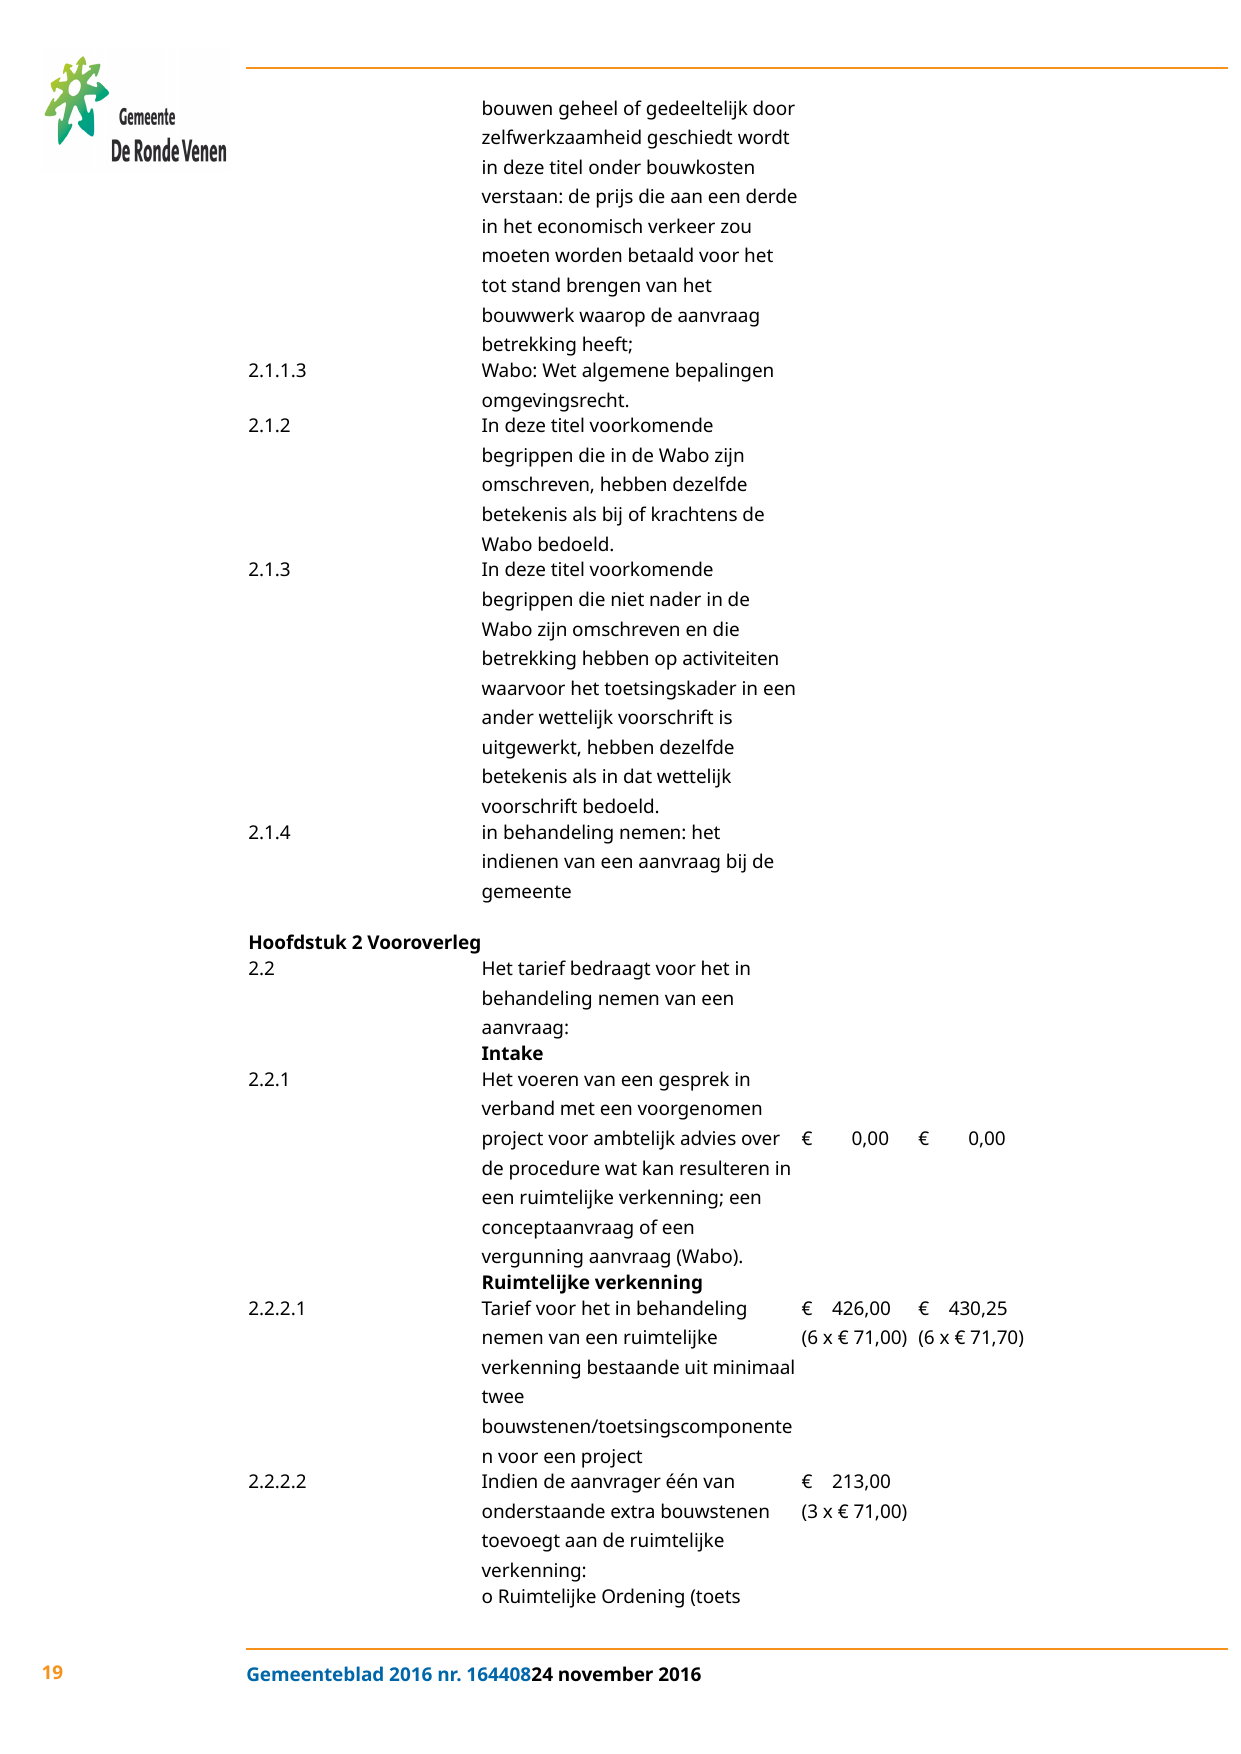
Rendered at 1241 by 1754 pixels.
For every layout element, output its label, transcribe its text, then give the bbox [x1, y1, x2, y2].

table_cell [918, 1583, 1152, 1609]
table_cell [918, 930, 1152, 955]
table_cell Ruimtelijke verkenning [481, 1269, 801, 1295]
table_cell € 0,00 [801, 1066, 918, 1269]
table_cell [918, 95, 1152, 357]
picture [41, 47, 231, 172]
table_cell 2.2.2.1 [248, 1295, 481, 1468]
table_cell [481, 904, 801, 929]
table_cell [248, 1269, 481, 1295]
table_cell [248, 904, 481, 929]
table_cell bouwen geheel of gedeeltelijk door zelfwerkzaamheid geschiedt wordt in deze titel onder bouwkosten verstaan: de prijs die aan een derde in het economisch verkeer zou moeten worden betaald voor het tot stand brengen van het bouwwerk waarop de aanvraag betrekking heeft; [481, 95, 801, 357]
table_cell 2.1.4 [248, 819, 481, 904]
table_cell € 213,00 (3 x € 71,00) [801, 1469, 918, 1583]
table_cell Tarief voor het in behandeling nemen van een ruimtelijke verkenning bestaande uit minimaal twee bouwstenen/toetsingscomponenten voor een project [481, 1295, 801, 1468]
table_cell Hoofdstuk 2 Vooroverleg [248, 930, 801, 955]
table_cell [918, 955, 1152, 1040]
table_cell [801, 557, 918, 819]
table_cell [801, 930, 918, 955]
table_cell [801, 955, 918, 1040]
table_cell Het tarief bedraagt voor het in behandeling nemen van een aanvraag: [481, 955, 801, 1040]
table_cell [801, 357, 918, 412]
table_cell [918, 1040, 1152, 1066]
table_cell 2.1.1.3 [248, 357, 481, 412]
table_cell Indien de aanvrager één van onderstaande extra bouwstenen toevoegt aan de ruimtelijke verkenning: [481, 1469, 801, 1583]
table_cell 2.1.3 [248, 557, 481, 819]
table_cell Intake [481, 1040, 801, 1066]
table_cell [801, 1269, 918, 1295]
table_cell [248, 1040, 481, 1066]
table_cell 2.2 [248, 955, 481, 1040]
table_cell [248, 1583, 481, 1609]
table_cell [801, 95, 918, 357]
table_cell [918, 413, 1152, 557]
table_cell o Ruimtelijke Ordening (toets [481, 1583, 801, 1609]
table_cell [801, 413, 918, 557]
table_cell in behandeling nemen: het indienen van een aanvraag bij de gemeente [481, 819, 801, 904]
table_cell Wabo: Wet algemene bepalingen omgevingsrecht. [481, 357, 801, 412]
table_cell [918, 1269, 1152, 1295]
table_cell Het voeren van een gesprek in verband met een voorgenomen project voor ambtelijk advies over de procedure wat kan resulteren in een ruimtelijke verkenning; een conceptaanvraag of een vergunning aanvraag (Wabo). [481, 1066, 801, 1269]
table_cell € 0,00 [918, 1066, 1152, 1269]
table_cell [918, 819, 1152, 904]
table_cell [918, 557, 1152, 819]
table_cell In deze titel voorkomende begrippen die niet nader in de Wabo zijn omschreven en die betrekking hebben op activiteiten waarvoor het toetsingskader in een ander wettelijk voorschrift is uitgewerkt, hebben dezelfde betekenis als in dat wettelijk voorschrift bedoeld. [481, 557, 801, 819]
table_cell [918, 1469, 1152, 1583]
table_cell 2.1.2 [248, 413, 481, 557]
table_cell [918, 357, 1152, 412]
table_cell In deze titel voorkomende begrippen die in de Wabo zijn omschreven, hebben dezelfde betekenis als bij of krachtens de Wabo bedoeld. [481, 413, 801, 557]
table_cell € 430,25 (6 x € 71,70) [918, 1295, 1152, 1468]
table_cell 2.2.2.2 [248, 1469, 481, 1583]
table_cell € 426,00 (6 x € 71,00) [801, 1295, 918, 1468]
table_cell [918, 904, 1152, 929]
table_cell [801, 1040, 918, 1066]
table_cell [801, 904, 918, 929]
table_cell 2.2.1 [248, 1066, 481, 1269]
table_cell [801, 1583, 918, 1609]
table_cell [801, 819, 918, 904]
table_cell [248, 95, 481, 357]
